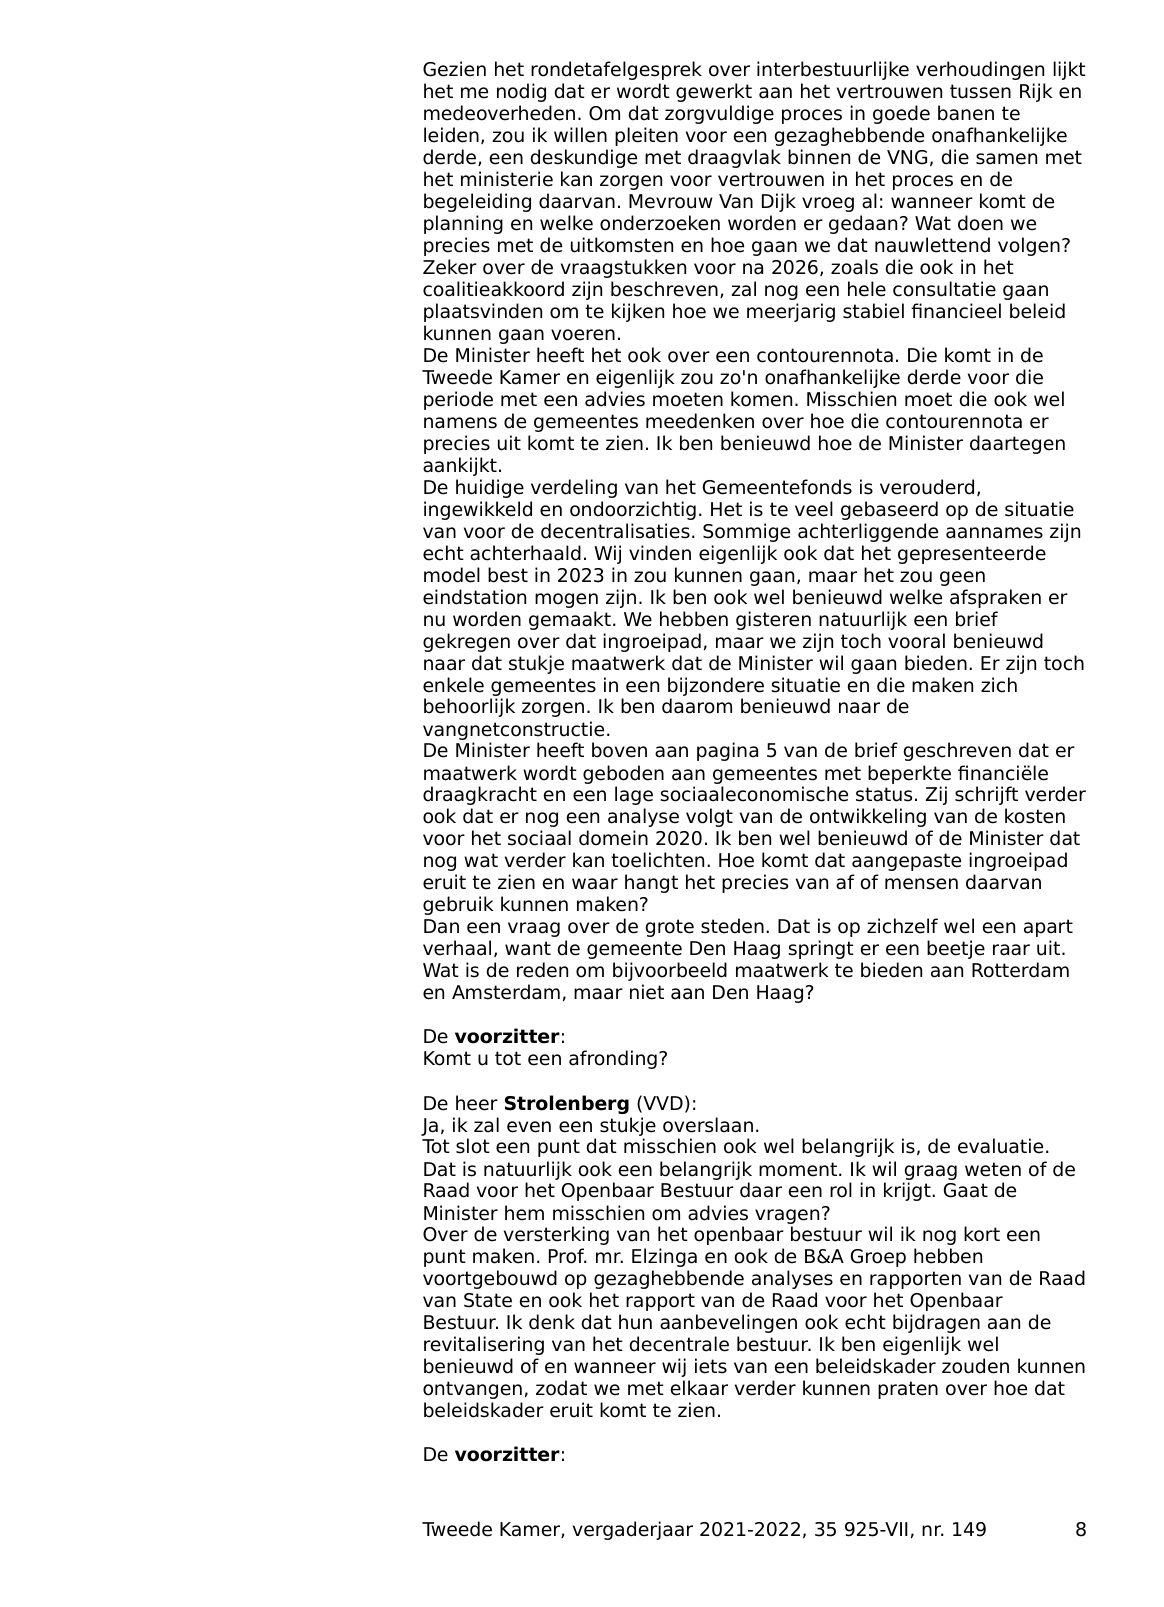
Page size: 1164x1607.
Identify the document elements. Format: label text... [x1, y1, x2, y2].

text Dan een vraag over de grote steden. Dat is op zichzelf wel een apart verhaal, want de gemeente Den Haag springt er een beetje raar uit. Wat is de reden om bijvoorbeeld maatwerk te bieden aan Rotterdam en Amsterdam, maar niet aan Den Haag? [422, 916, 1087, 1004]
text De voorzitter: [422, 1026, 1087, 1048]
text Zeker over de vraagstukken voor na 2026, zoals die ook in het coalitieakkoord zijn beschreven, zal nog een hele consultatie gaan plaatsvinden om te kijken hoe we meerjarig stabiel financieel beleid kunnen gaan voeren. [422, 257, 1087, 345]
text Ja, ik zal even een stukje overslaan. [422, 1114, 1087, 1136]
text De Minister heeft boven aan pagina 5 van de brief geschreven dat er maatwerk wordt geboden aan gemeentes met beperkte financiële draagkracht en een lage sociaaleconomische status. Zij schrijft verder ook dat er nog een analyse volgt van de ontwikkeling van de kosten voor het sociaal domein 2020. Ik ben wel benieuwd of de Minister dat nog wat verder kan toelichten. Hoe komt dat aangepaste ingroeipad eruit te zien en waar hangt het precies van af of mensen daarvan gebruik kunnen maken? [422, 740, 1087, 916]
text De Minister heeft het ook over een contourennota. Die komt in de Tweede Kamer en eigenlijk zou zo'n onafhankelijke derde voor die periode met een advies moeten komen. Misschien moet die ook wel namens de gemeentes meedenken over hoe die contourennota er precies uit komt te zien. Ik ben benieuwd hoe de Minister daartegen aankijkt. [422, 345, 1087, 477]
text De voorzitter: [422, 1444, 1087, 1466]
text De heer Strolenberg (VVD): [422, 1092, 1087, 1114]
text Gezien het rondetafelgesprek over interbestuurlijke verhoudingen lijkt het me nodig dat er wordt gewerkt aan het vertrouwen tussen Rijk en medeoverheden. Om dat zorgvuldige proces in goede banen te leiden, zou ik willen pleiten voor een gezaghebbende onafhankelijke derde, een deskundige met draagvlak binnen de VNG, die samen met het ministerie kan zorgen voor vertrouwen in het proces en de begeleiding daarvan. Mevrouw Van Dijk vroeg al: wanneer komt de planning en welke onderzoeken worden er gedaan? Wat doen we precies met de uitkomsten en hoe gaan we dat nauwlettend volgen? [422, 59, 1087, 257]
text Komt u tot een afronding? [422, 1048, 1087, 1070]
text Tot slot een punt dat misschien ook wel belangrijk is, de evaluatie. Dat is natuurlijk ook een belangrijk moment. Ik wil graag weten of de Raad voor het Openbaar Bestuur daar een rol in krijgt. Gaat de Minister hem misschien om advies vragen? [422, 1136, 1087, 1224]
text De huidige verdeling van het Gemeentefonds is verouderd, ingewikkeld en ondoorzichtig. Het is te veel gebaseerd op de situatie van voor de decentralisaties. Sommige achterliggende aannames zijn echt achterhaald. Wij vinden eigenlijk ook dat het gepresenteerde model best in 2023 in zou kunnen gaan, maar het zou geen eindstation mogen zijn. Ik ben ook wel benieuwd welke afspraken er nu worden gemaakt. We hebben gisteren natuurlijk een brief gekregen over dat ingroeipad, maar we zijn toch vooral benieuwd naar dat stukje maatwerk dat de Minister wil gaan bieden. Er zijn toch enkele gemeentes in een bijzondere situatie en die maken zich behoorlijk zorgen. Ik ben daarom benieuwd naar de vangnetconstructie. [422, 477, 1087, 740]
text Over de versterking van het openbaar bestuur wil ik nog kort een punt maken. Prof. mr. Elzinga en ook de B&A Groep hebben voortgebouwd op gezaghebbende analyses en rapporten van de Raad van State en ook het rapport van de Raad voor het Openbaar Bestuur. Ik denk dat hun aanbevelingen ook echt bijdragen aan de revitalisering van het decentrale bestuur. Ik ben eigenlijk wel benieuwd of en wanneer wij iets van een beleidskader zouden kunnen ontvangen, zodat we met elkaar verder kunnen praten over hoe dat beleidskader eruit komt te zien. [422, 1224, 1087, 1422]
